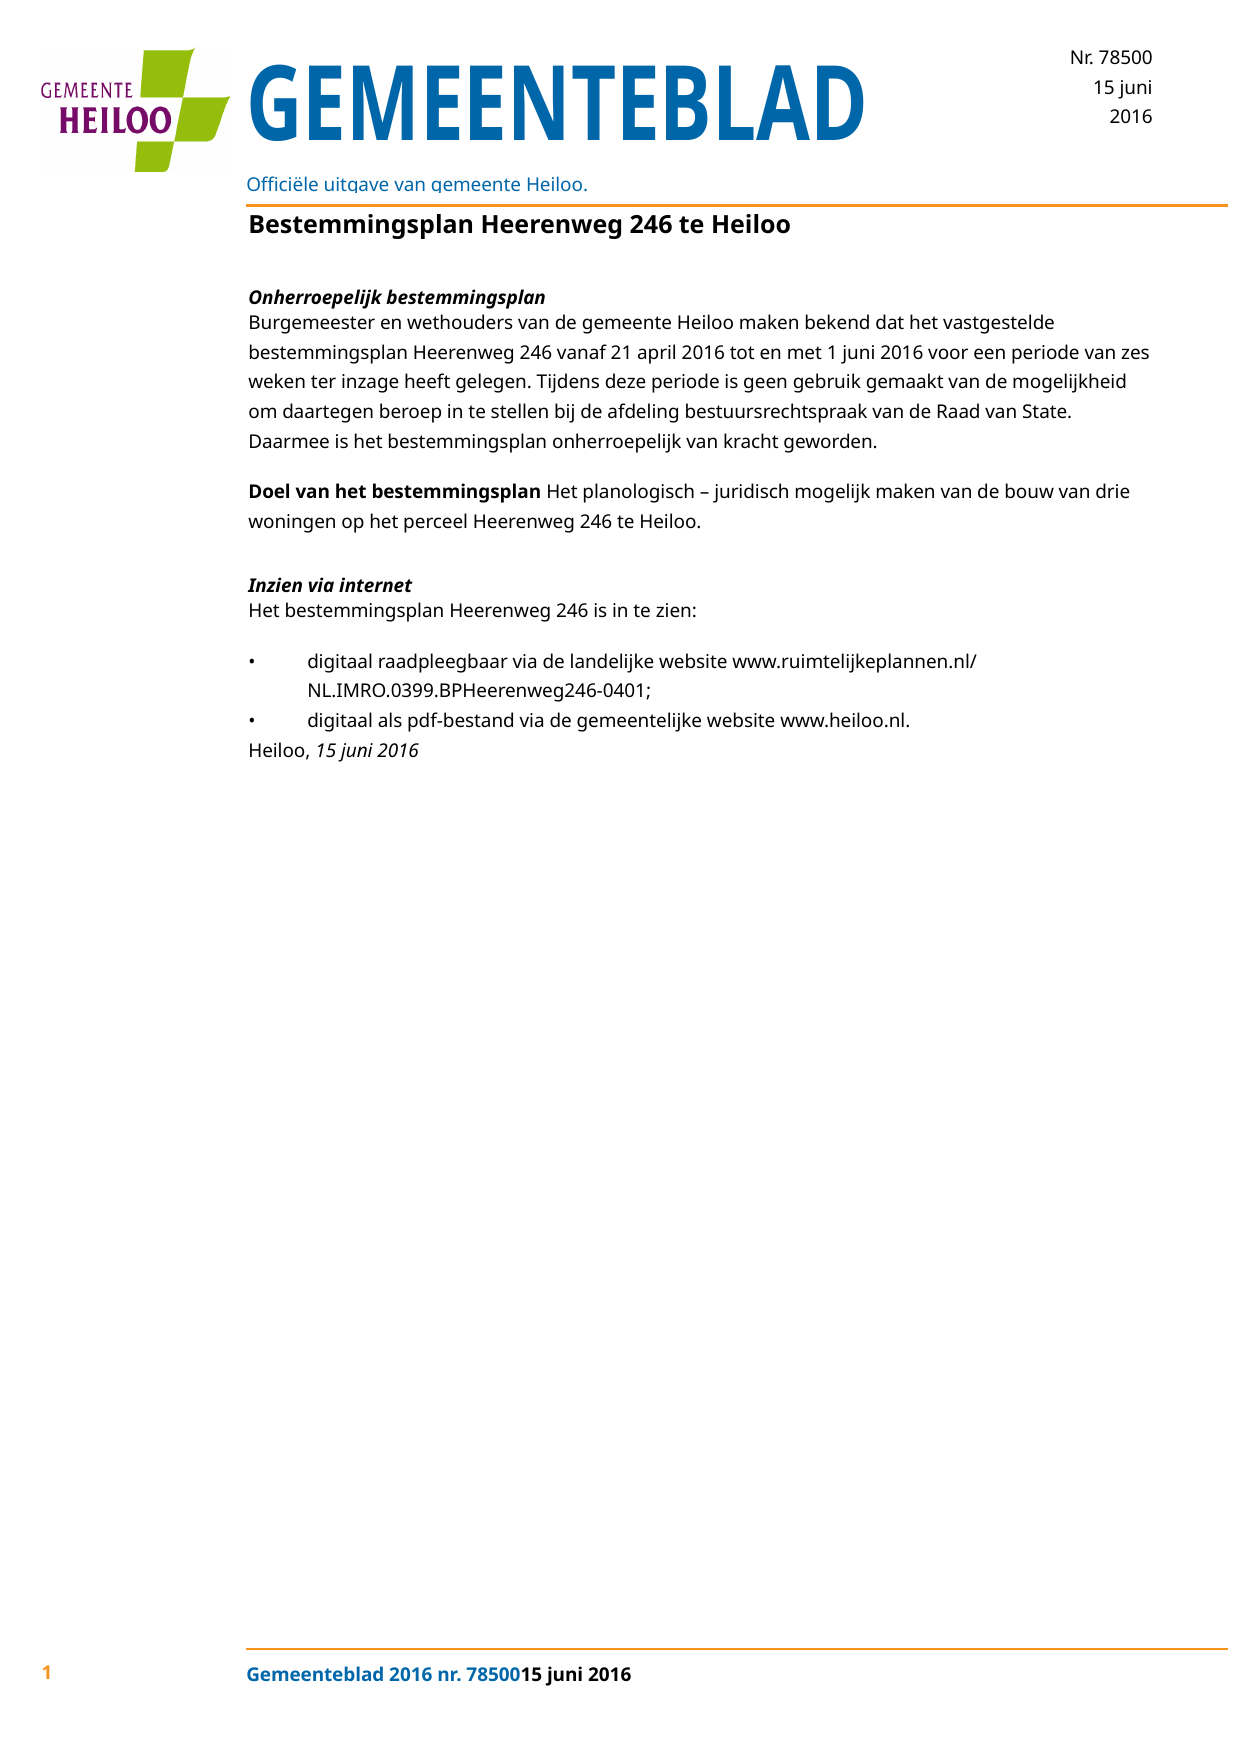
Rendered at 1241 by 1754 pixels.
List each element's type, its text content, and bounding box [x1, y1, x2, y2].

picture [41, 47, 231, 172]
list digitaal raadpleegbaar via de landelijke website www.ruimtelijkeplannen.nl/ [248, 648, 1152, 674]
text Bestemmingsplan Heerenweg 246 te Heiloo [248, 207, 1152, 241]
text Het bestemmingsplan Heerenweg 246 is in te zien: [248, 598, 1152, 623]
text Onherroepelijk bestemmingsplan [248, 284, 1152, 309]
text Inzien via internet [248, 572, 1152, 598]
text Heiloo, 15 juni 2016 [248, 737, 1152, 762]
list NL.IMRO.0399.BPHeerenweg246-0401; [248, 678, 1152, 703]
text Doel van het bestemmingsplan Het planologisch – juridisch mogelijk maken van de bouw van drie woningen op het perceel Heerenweg 246 te Heiloo. [248, 478, 1152, 534]
list digitaal als pdf-bestand via de gemeentelijke website www.heiloo.nl. [248, 707, 1152, 733]
text Burgemeester en wethouders van de gemeente Heiloo maken bekend dat het vastgestelde bestemmingsplan Heerenweg 246 vanaf 21 april 2016 tot en met 1 juni 2016 voor een periode van zes weken ter inzage heeft gelegen. Tijdens deze periode is geen gebruik gemaakt van de mogelijkheid om daartegen beroep in te stellen bij de afdeling bestuursrechtspraak van de Raad van State. Daarmee is het bestemmingsplan onherroepelijk van kracht geworden. [248, 309, 1152, 454]
